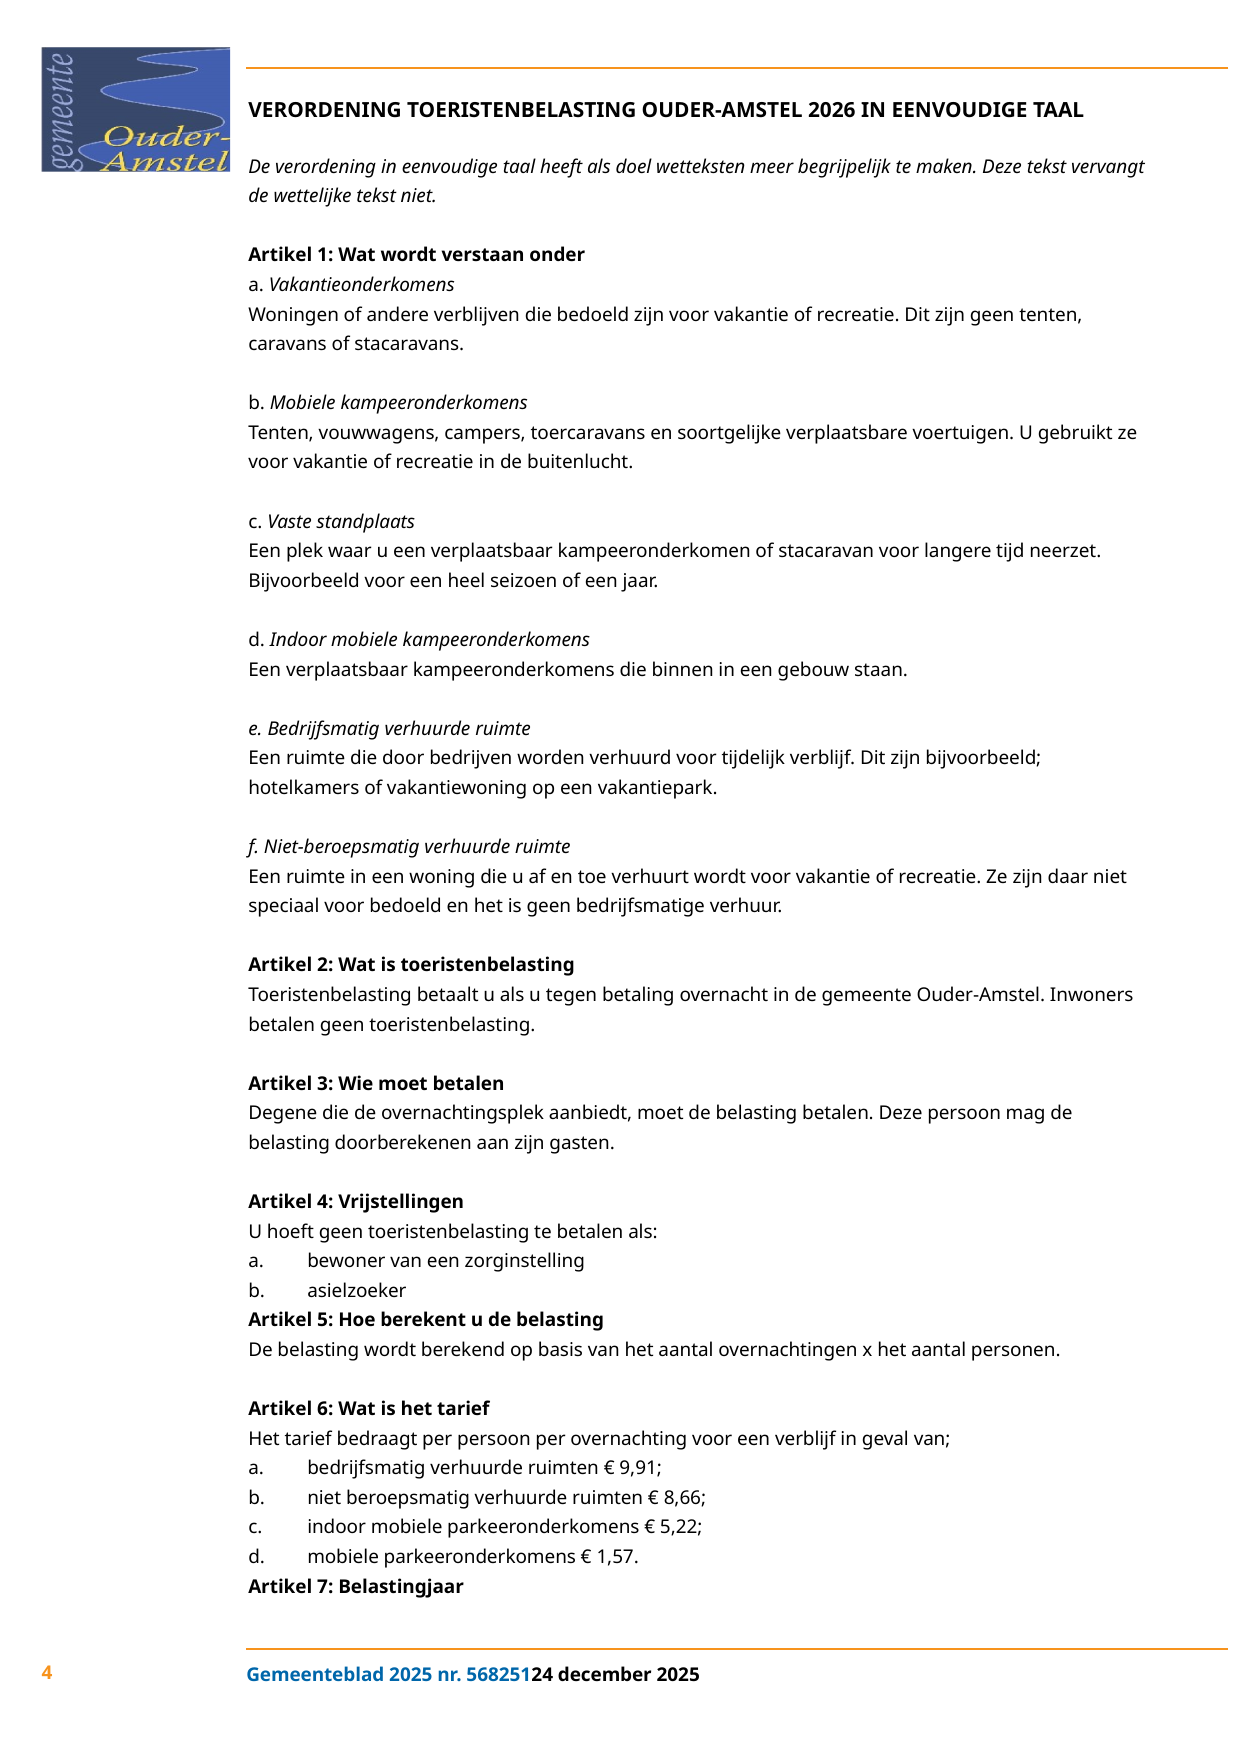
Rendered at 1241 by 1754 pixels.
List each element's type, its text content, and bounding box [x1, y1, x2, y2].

list mobiele parkeeronderkomens € 1,57. [248, 1543, 1152, 1569]
picture [41, 47, 231, 172]
text Een ruimte in een woning die u af en toe verhuurt wordt voor vakantie of recreatie. Ze zijn daar niet speciaal voor bedoeld en het is geen bedrijfsmatige verhuur. [248, 863, 1152, 918]
text Een ruimte die door bedrijven worden verhuurd voor tijdelijk verblijf. Dit zijn bijvoorbeeld; hotelkamers of vakantiewoning op een vakantiepark. [248, 744, 1152, 800]
text c. Vaste standplaats [248, 508, 1152, 534]
list indoor mobiele parkeeronderkomens € 5,22; [248, 1514, 1152, 1539]
text Artikel 6: Wat is het tarief [248, 1395, 1152, 1421]
list asielzoeker [248, 1277, 1152, 1303]
text Het tarief bedraagt per persoon per overnachting voor een verblijf in geval van; [248, 1425, 1152, 1451]
text Degene die de overnachtingsplek aanbiedt, moet de belasting betalen. Deze persoon mag de belasting doorberekenen aan zijn gasten. [248, 1099, 1152, 1155]
text f. Niet-beroepsmatig verhuurde ruimte [248, 833, 1152, 859]
text d. Indoor mobiele kampeeronderkomens [248, 626, 1152, 652]
text VERORDENING TOERISTENBELASTING OUDER-AMSTEL 2026 IN EENVOUDIGE TAAL [248, 95, 1152, 123]
text De belasting wordt berekend op basis van het aantal overnachtingen x het aantal personen. [248, 1336, 1152, 1362]
text Een verplaatsbaar kampeeronderkomens die binnen in een gebouw staan. [248, 656, 1152, 682]
text Artikel 7: Belastingjaar [248, 1573, 1152, 1599]
text Woningen of andere verblijven die bedoeld zijn voor vakantie of recreatie. Dit zijn geen tenten, caravans of stacaravans. [248, 301, 1152, 356]
text Artikel 5: Hoe berekent u de belasting [248, 1307, 1152, 1332]
text Toeristenbelasting betaalt u als u tegen betaling overnacht in de gemeente Ouder-Amstel. Inwoners betalen geen toeristenbelasting. [248, 981, 1152, 1037]
text De verordening in eenvoudige taal heeft als doel wetteksten meer begrijpelijk te maken. Deze tekst vervangt de wettelijke tekst niet. [248, 153, 1152, 208]
text a. Vakantieonderkomens [248, 271, 1152, 297]
text Artikel 3: Wie moet betalen [248, 1070, 1152, 1096]
text Artikel 4: Vrijstellingen [248, 1188, 1152, 1214]
text e. Bedrijfsmatig verhuurde ruimte [248, 715, 1152, 741]
text Artikel 2: Wat is toeristenbelasting [248, 952, 1152, 977]
text U hoeft geen toeristenbelasting te betalen als: [248, 1218, 1152, 1244]
list bedrijfsmatig verhuurde ruimten € 9,91; [248, 1454, 1152, 1480]
text Een plek waar u een verplaatsbaar kampeeronderkomen of stacaravan voor langere tijd neerzet. Bijvoorbeeld voor een heel seizoen of een jaar. [248, 537, 1152, 593]
list niet beroepsmatig verhuurde ruimten € 8,66; [248, 1484, 1152, 1510]
text Tenten, vouwwagens, campers, toercaravans en soortgelijke verplaatsbare voertuigen. U gebruikt ze voor vakantie of recreatie in de buitenlucht. [248, 419, 1152, 474]
text Artikel 1: Wat wordt verstaan onder [248, 242, 1152, 267]
text b. Mobiele kampeeronderkomens [248, 389, 1152, 415]
list bewoner van een zorginstelling [248, 1247, 1152, 1273]
